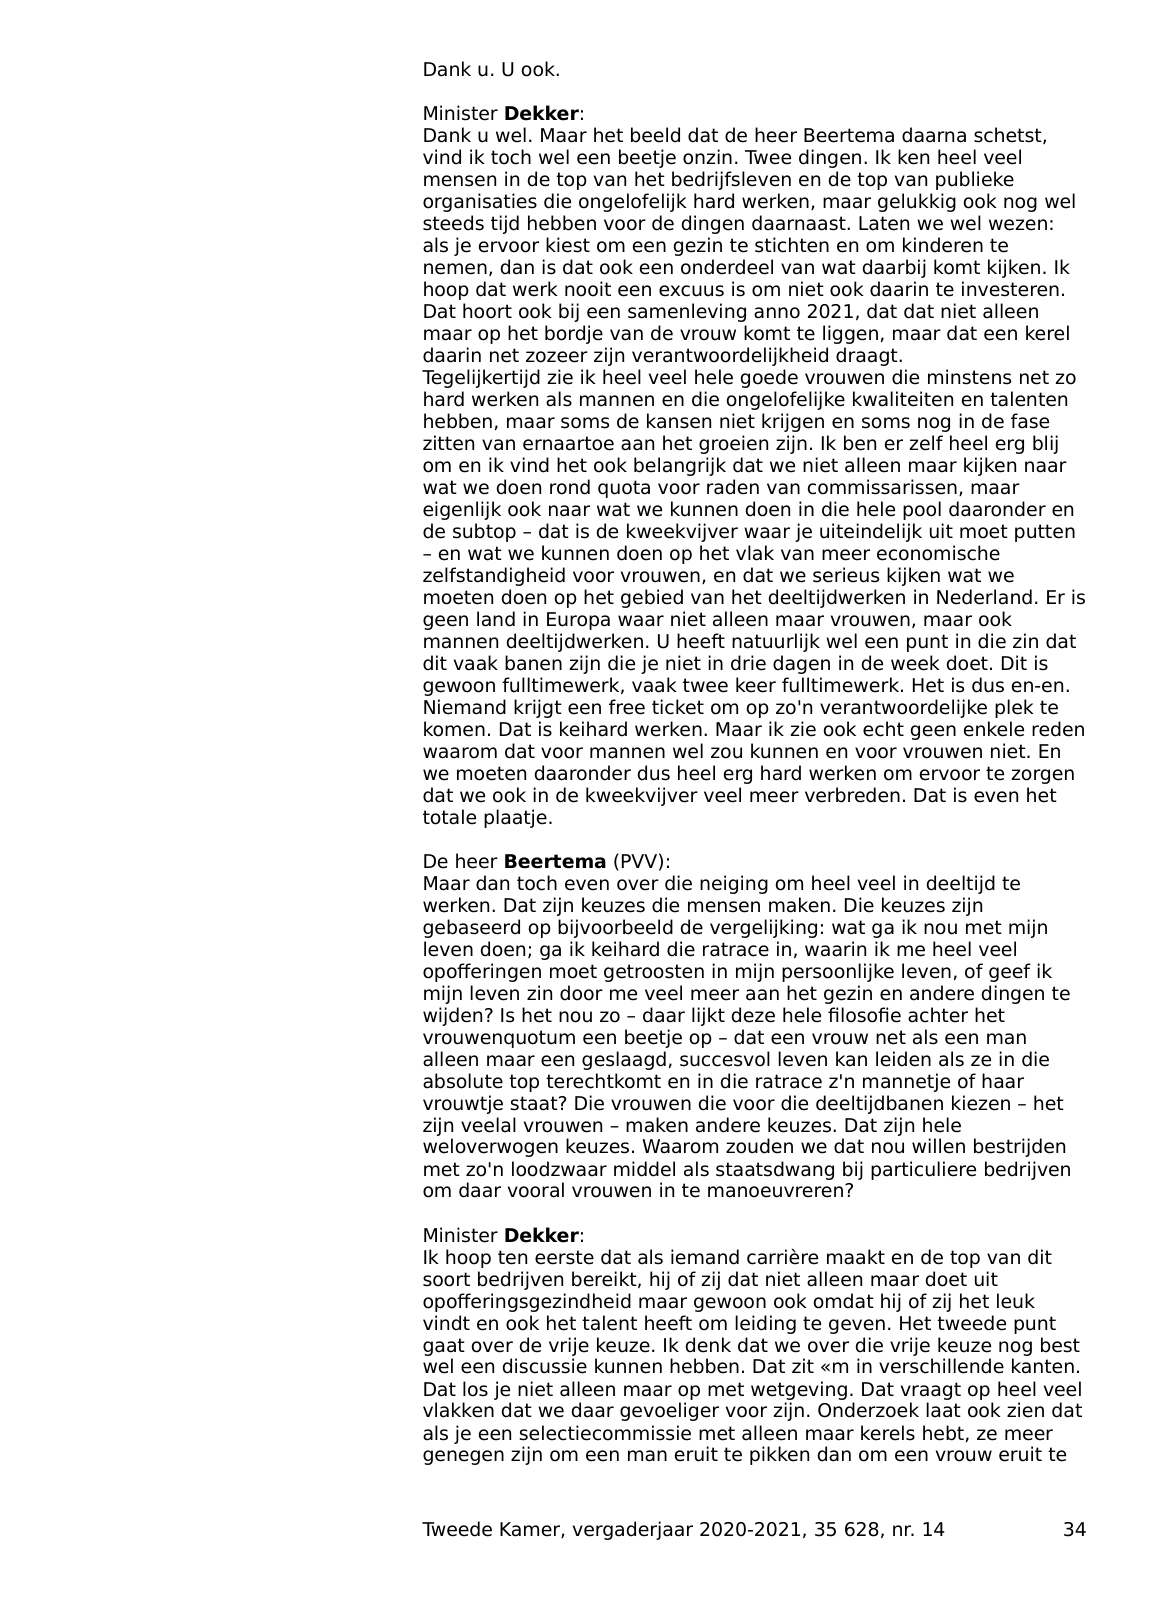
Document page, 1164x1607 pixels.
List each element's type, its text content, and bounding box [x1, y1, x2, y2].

text Maar dan toch even over die neiging om heel veel in deeltijd te werken. Dat zijn keuzes die mensen maken. Die keuzes zijn gebaseerd op bijvoorbeeld de vergelijking: wat ga ik nou met mijn leven doen; ga ik keihard die ratrace in, waarin ik me heel veel opofferingen moet getroosten in mijn persoonlijke leven, of geef ik mijn leven zin door me veel meer aan het gezin en andere dingen te wijden? Is het nou zo – daar lijkt deze hele filosofie achter het vrouwenquotum een beetje op – dat een vrouw net als een man alleen maar een geslaagd, succesvol leven kan leiden als ze in die absolute top terechtkomt en in die ratrace z'n mannetje of haar vrouwtje staat? Die vrouwen die voor die deeltijdbanen kiezen – het zijn veelal vrouwen – maken andere keuzes. Dat zijn hele weloverwogen keuzes. Waarom zouden we dat nou willen bestrijden met zo'n loodzwaar middel als staatsdwang bij particuliere bedrijven om daar vooral vrouwen in te manoeuvreren? [422, 873, 1087, 1202]
text Dank u wel. Maar het beeld dat de heer Beertema daarna schetst, vind ik toch wel een beetje onzin. Twee dingen. Ik ken heel veel mensen in de top van het bedrijfsleven en de top van publieke organisaties die ongelofelijk hard werken, maar gelukkig ook nog wel steeds tijd hebben voor de dingen daarnaast. Laten we wel wezen: als je ervoor kiest om een gezin te stichten en om kinderen te nemen, dan is dat ook een onderdeel van wat daarbij komt kijken. Ik hoop dat werk nooit een excuus is om niet ook daarin te investeren. Dat hoort ook bij een samenleving anno 2021, dat dat niet alleen maar op het bordje van de vrouw komt te liggen, maar dat een kerel daarin net zozeer zijn verantwoordelijkheid draagt. [422, 125, 1087, 367]
text Ik hoop ten eerste dat als iemand carrière maakt en de top van dit soort bedrijven bereikt, hij of zij dat niet alleen maar doet uit opofferingsgezindheid maar gewoon ook omdat hij of zij het leuk vindt en ook het talent heeft om leiding te geven. Het tweede punt gaat over de vrije keuze. Ik denk dat we over die vrije keuze nog best wel een discussie kunnen hebben. Dat zit «m in verschillende kanten. Dat los je niet alleen maar op met wetgeving. Dat vraagt op heel veel vlakken dat we daar gevoeliger voor zijn. Onderzoek laat ook zien dat als je een selectiecommissie met alleen maar kerels hebt, ze meer genegen zijn om een man eruit te pikken dan om een vrouw eruit te [422, 1247, 1087, 1466]
text Tegelijkertijd zie ik heel veel hele goede vrouwen die minstens net zo hard werken als mannen en die ongelofelijke kwaliteiten en talenten hebben, maar soms de kansen niet krijgen en soms nog in de fase zitten van ernaartoe aan het groeien zijn. Ik ben er zelf heel erg blij om en ik vind het ook belangrijk dat we niet alleen maar kijken naar wat we doen rond quota voor raden van commissarissen, maar eigenlijk ook naar wat we kunnen doen in die hele pool daaronder en de subtop – dat is de kweekvijver waar je uiteindelijk uit moet putten – en wat we kunnen doen op het vlak van meer economische zelfstandigheid voor vrouwen, en dat we serieus kijken wat we moeten doen op het gebied van het deeltijdwerken in Nederland. Er is geen land in Europa waar niet alleen maar vrouwen, maar ook mannen deeltijdwerken. U heeft natuurlijk wel een punt in die zin dat dit vaak banen zijn die je niet in drie dagen in de week doet. Dit is gewoon fulltimewerk, vaak twee keer fulltimewerk. Het is dus en-en. Niemand krijgt een free ticket om op zo'n verantwoordelijke plek te komen. Dat is keihard werken. Maar ik zie ook echt geen enkele reden waarom dat voor mannen wel zou kunnen en voor vrouwen niet. En we moeten daaronder dus heel erg hard werken om ervoor te zorgen dat we ook in de kweekvijver veel meer verbreden. Dat is even het totale plaatje. [422, 367, 1087, 828]
text Minister Dekker: [422, 103, 1087, 125]
text Dank u. U ook. [422, 59, 1087, 81]
text De heer Beertema (PVV): [422, 851, 1087, 873]
text Minister Dekker: [422, 1224, 1087, 1247]
